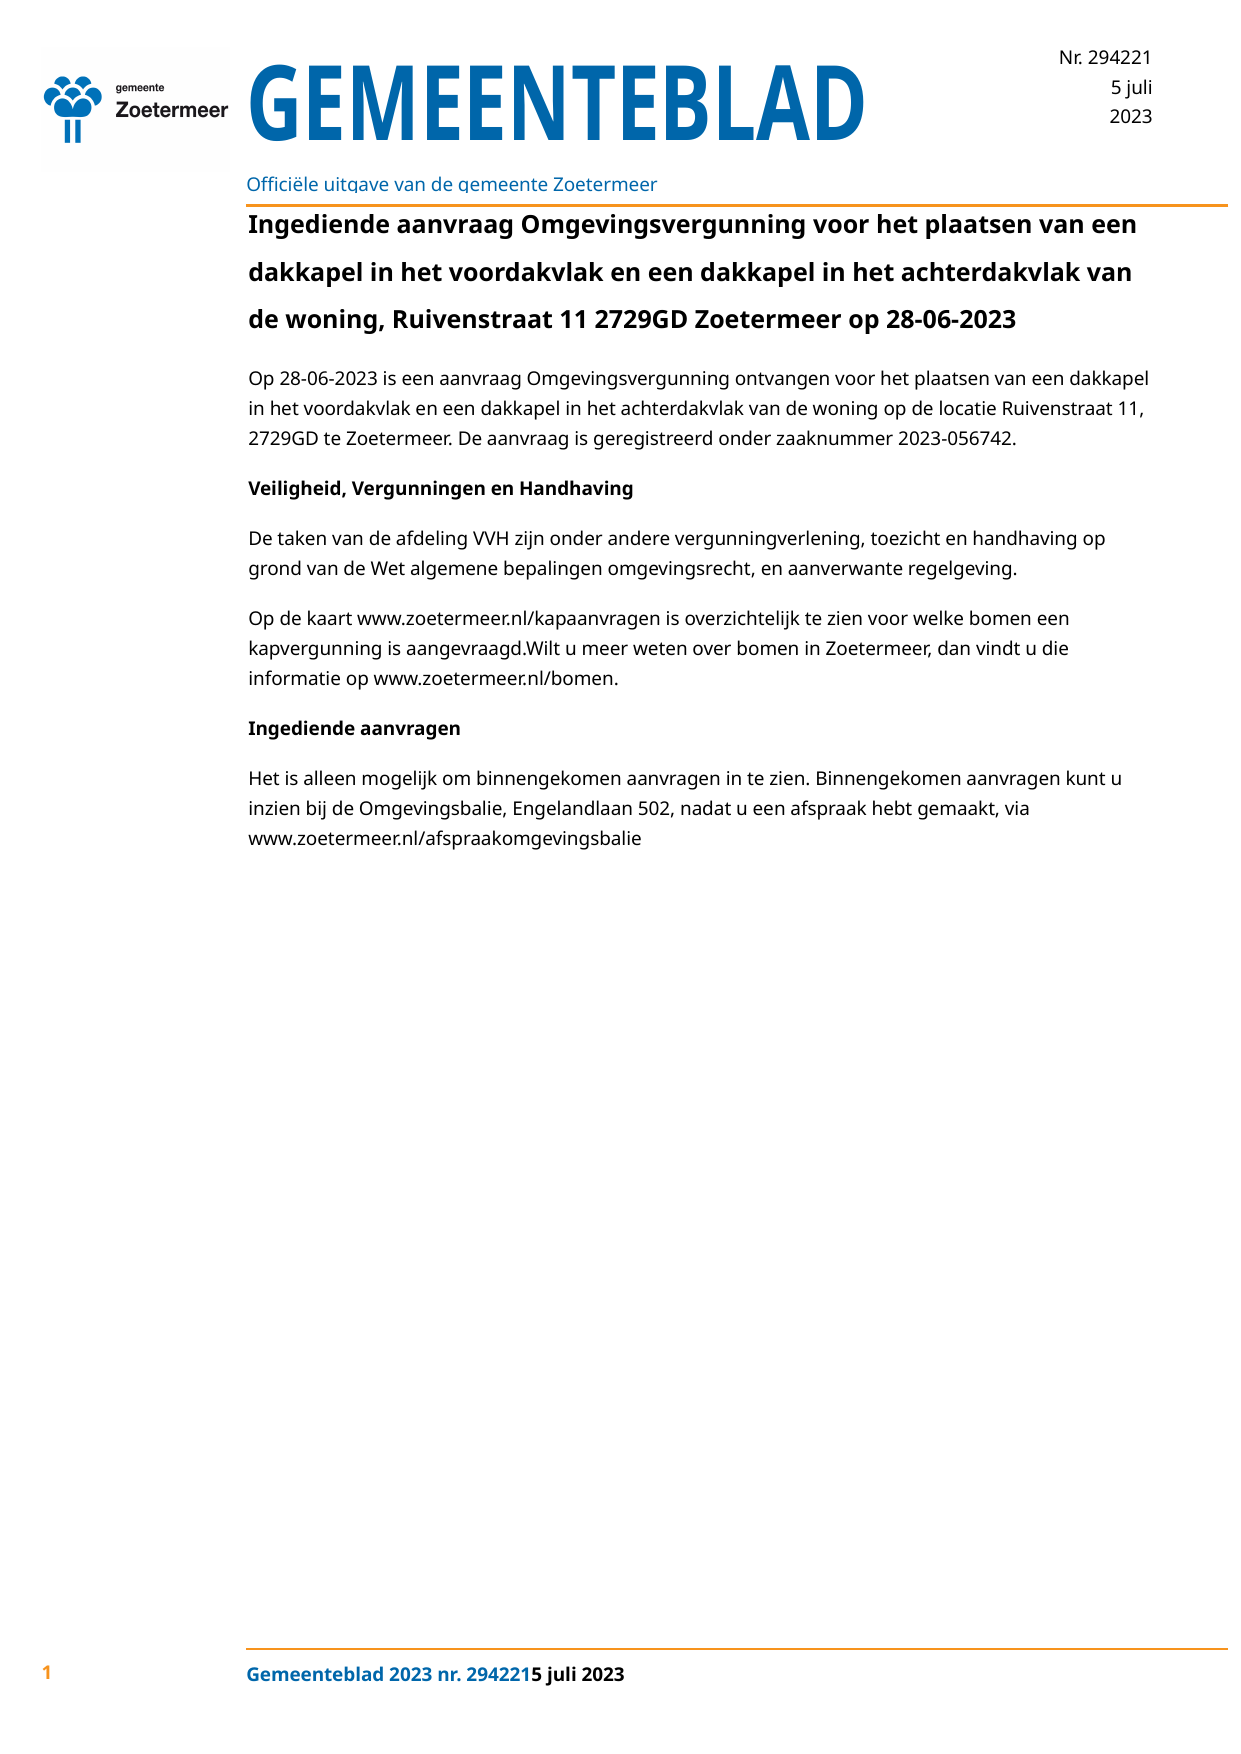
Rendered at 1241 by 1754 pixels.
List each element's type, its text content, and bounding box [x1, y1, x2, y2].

text Ingediende aanvragen [248, 715, 1152, 741]
text Op de kaart www.zoetermeer.nl/kapaanvragen is overzichtelijk te zien voor welke bomen een kapvergunning is aangevraagd.Wilt u meer weten over bomen in Zoetermeer, dan vindt u die informatie op www.zoetermeer.nl/bomen. [248, 606, 1152, 690]
text Op 28-06-2023 is een aanvraag Omgevingsvergunning ontvangen voor het plaatsen van een dakkapel in het voordakvlak en een dakkapel in het achterdakvlak van de woning op de locatie Ruivenstraat 11, 2729GD te Zoetermeer. De aanvraag is geregistreerd onder zaaknummer 2023-056742. [248, 366, 1152, 450]
text De taken van de afdeling VVH zijn onder andere vergunningverlening, toezicht en handhaving op grond van de Wet algemene bepalingen omgevingsrecht, en aanverwante regelgeving. [248, 526, 1152, 581]
text Het is alleen mogelijk om binnengekomen aanvragen in te zien. Binnengekomen aanvragen kunt u inzien bij de Omgevingsbalie, Engelandlaan 502, nadat u een afspraak hebt gemaakt, via www.zoetermeer.nl/afspraakomgevingsbalie [248, 766, 1152, 850]
picture [41, 47, 231, 172]
text Ingediende aanvraag Omgevingsvergunning voor het plaatsen van een dakkapel in het voordakvlak en een dakkapel in het achterdakvlak van de woning, Ruivenstraat 11 2729GD Zoetermeer op 28-06-2023 [248, 207, 1152, 336]
text Veiligheid, Vergunningen en Handhaving [248, 475, 1152, 501]
